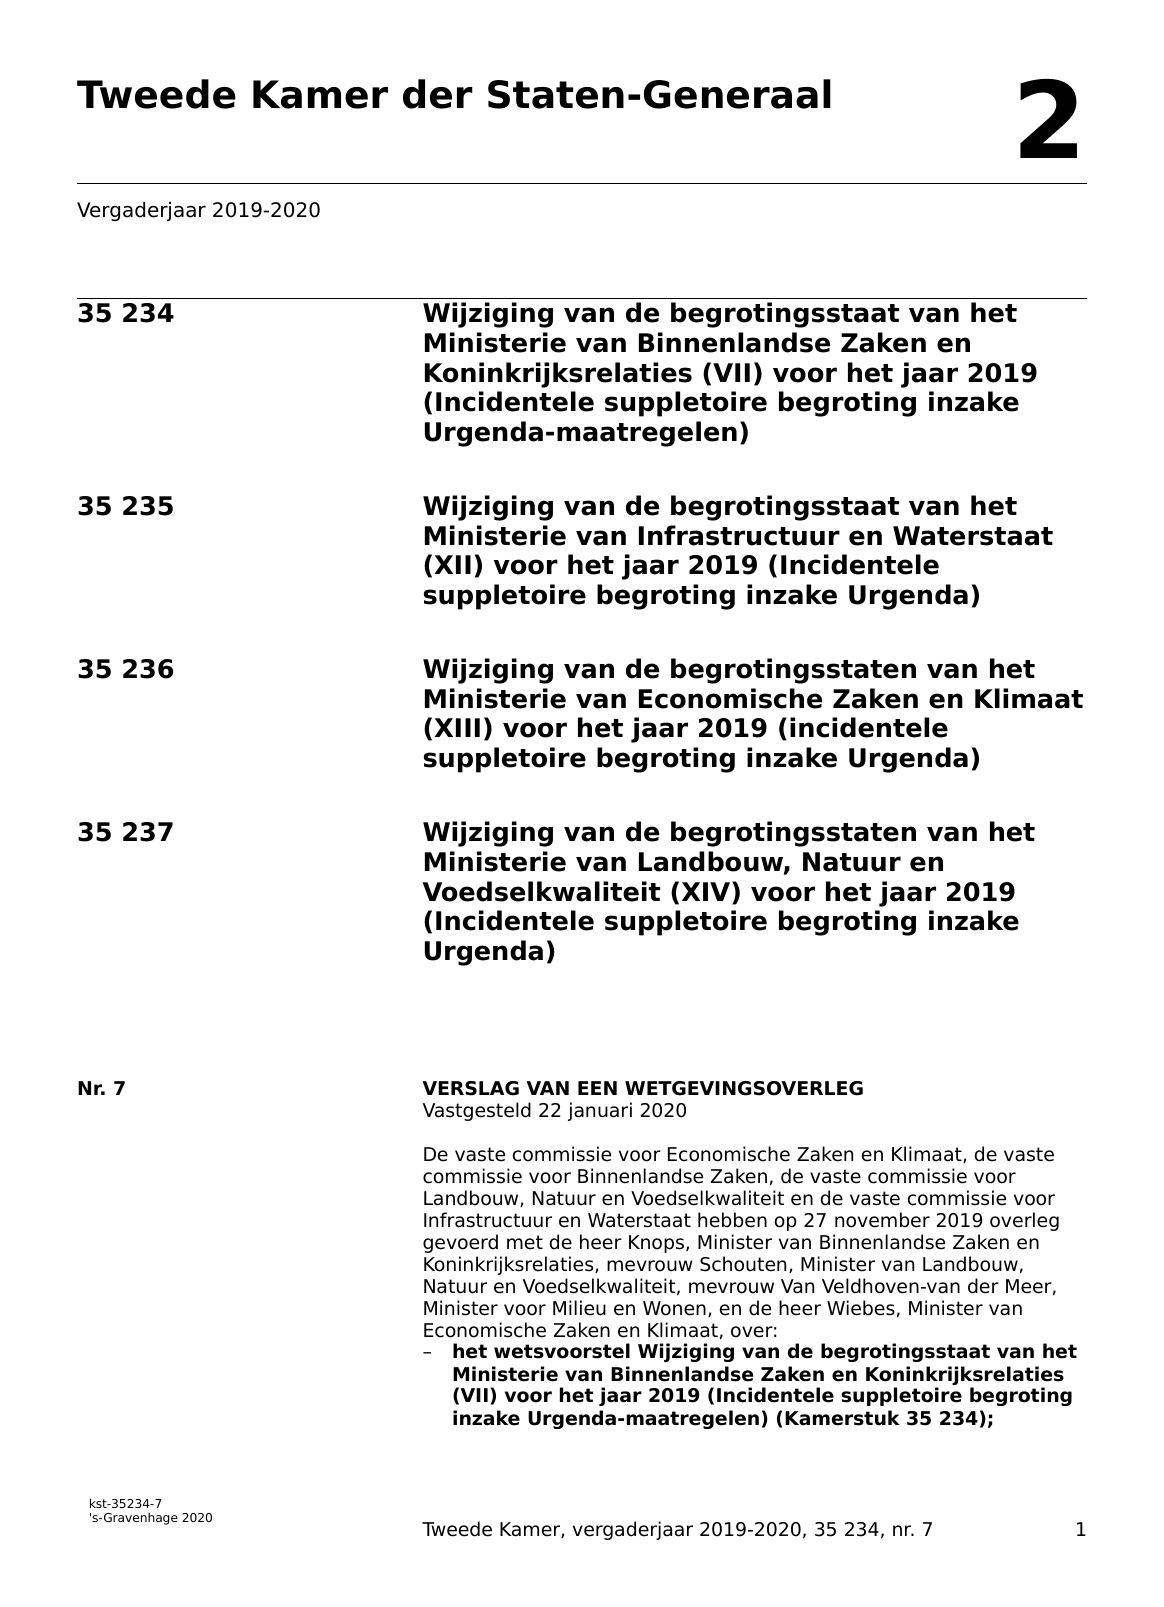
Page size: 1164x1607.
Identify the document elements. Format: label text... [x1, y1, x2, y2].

subtitle 35 235 Wijziging van de begrotingsstaat van het Ministerie van Infrastructuur en Waterstaat (XII) voor het jaar 2019 (Incidentele suppletoire begroting inzake Urgenda) [77, 492, 1087, 611]
text 's-Gravenhage 2020 [88, 1511, 323, 1525]
table_header Tweede Kamer der Staten-Generaal [77, 59, 886, 183]
text Vastgesteld 22 januari 2020 [422, 1099, 1087, 1121]
subtitle 35 236 Wijziging van de begrotingsstaten van het Ministerie van Economische Zaken en Klimaat (XIII) voor het jaar 2019 (incidentele suppletoire begroting inzake Urgenda) [77, 655, 1087, 774]
table_cell Vergaderjaar 2019-2020 [77, 184, 1087, 298]
subtitle 35 234 Wijziging van de begrotingsstaat van het Ministerie van Binnenlandse Zaken en Koninkrijksrelaties (VII) voor het jaar 2019 (Incidentele suppletoire begroting inzake Urgenda-maatregelen) [77, 299, 1087, 447]
table_header 2 [886, 59, 1087, 183]
subtitle Nr. 7 VERSLAG VAN EEN WETGEVINGSOVERLEG [77, 1077, 1087, 1099]
text kst-35234-7 [88, 1497, 323, 1511]
text – het wetsvoorstel Wijziging van de begrotingsstaat van het Ministerie van Binnenlandse Zaken en Koninkrijksrelaties (VII) voor het jaar 2019 (Incidentele suppletoire begroting inzake Urgenda-maatregelen) (Kamerstuk 35 234); [422, 1341, 1087, 1429]
text De vaste commissie voor Economische Zaken en Klimaat, de vaste commissie voor Binnenlandse Zaken, de vaste commissie voor Landbouw, Natuur en Voedselkwaliteit en de vaste commissie voor Infrastructuur en Waterstaat hebben op 27 november 2019 overleg gevoerd met de heer Knops, Minister van Binnenlandse Zaken en Koninkrijksrelaties, mevrouw Schouten, Minister van Landbouw, Natuur en Voedselkwaliteit, mevrouw Van Veldhoven-van der Meer, Minister voor Milieu en Wonen, en de heer Wiebes, Minister van Economische Zaken en Klimaat, over: [422, 1144, 1087, 1341]
subtitle 35 237 Wijziging van de begrotingsstaten van het Ministerie van Landbouw, Natuur en Voedselkwaliteit (XIV) voor het jaar 2019 (Incidentele suppletoire begroting inzake Urgenda) [77, 818, 1087, 966]
